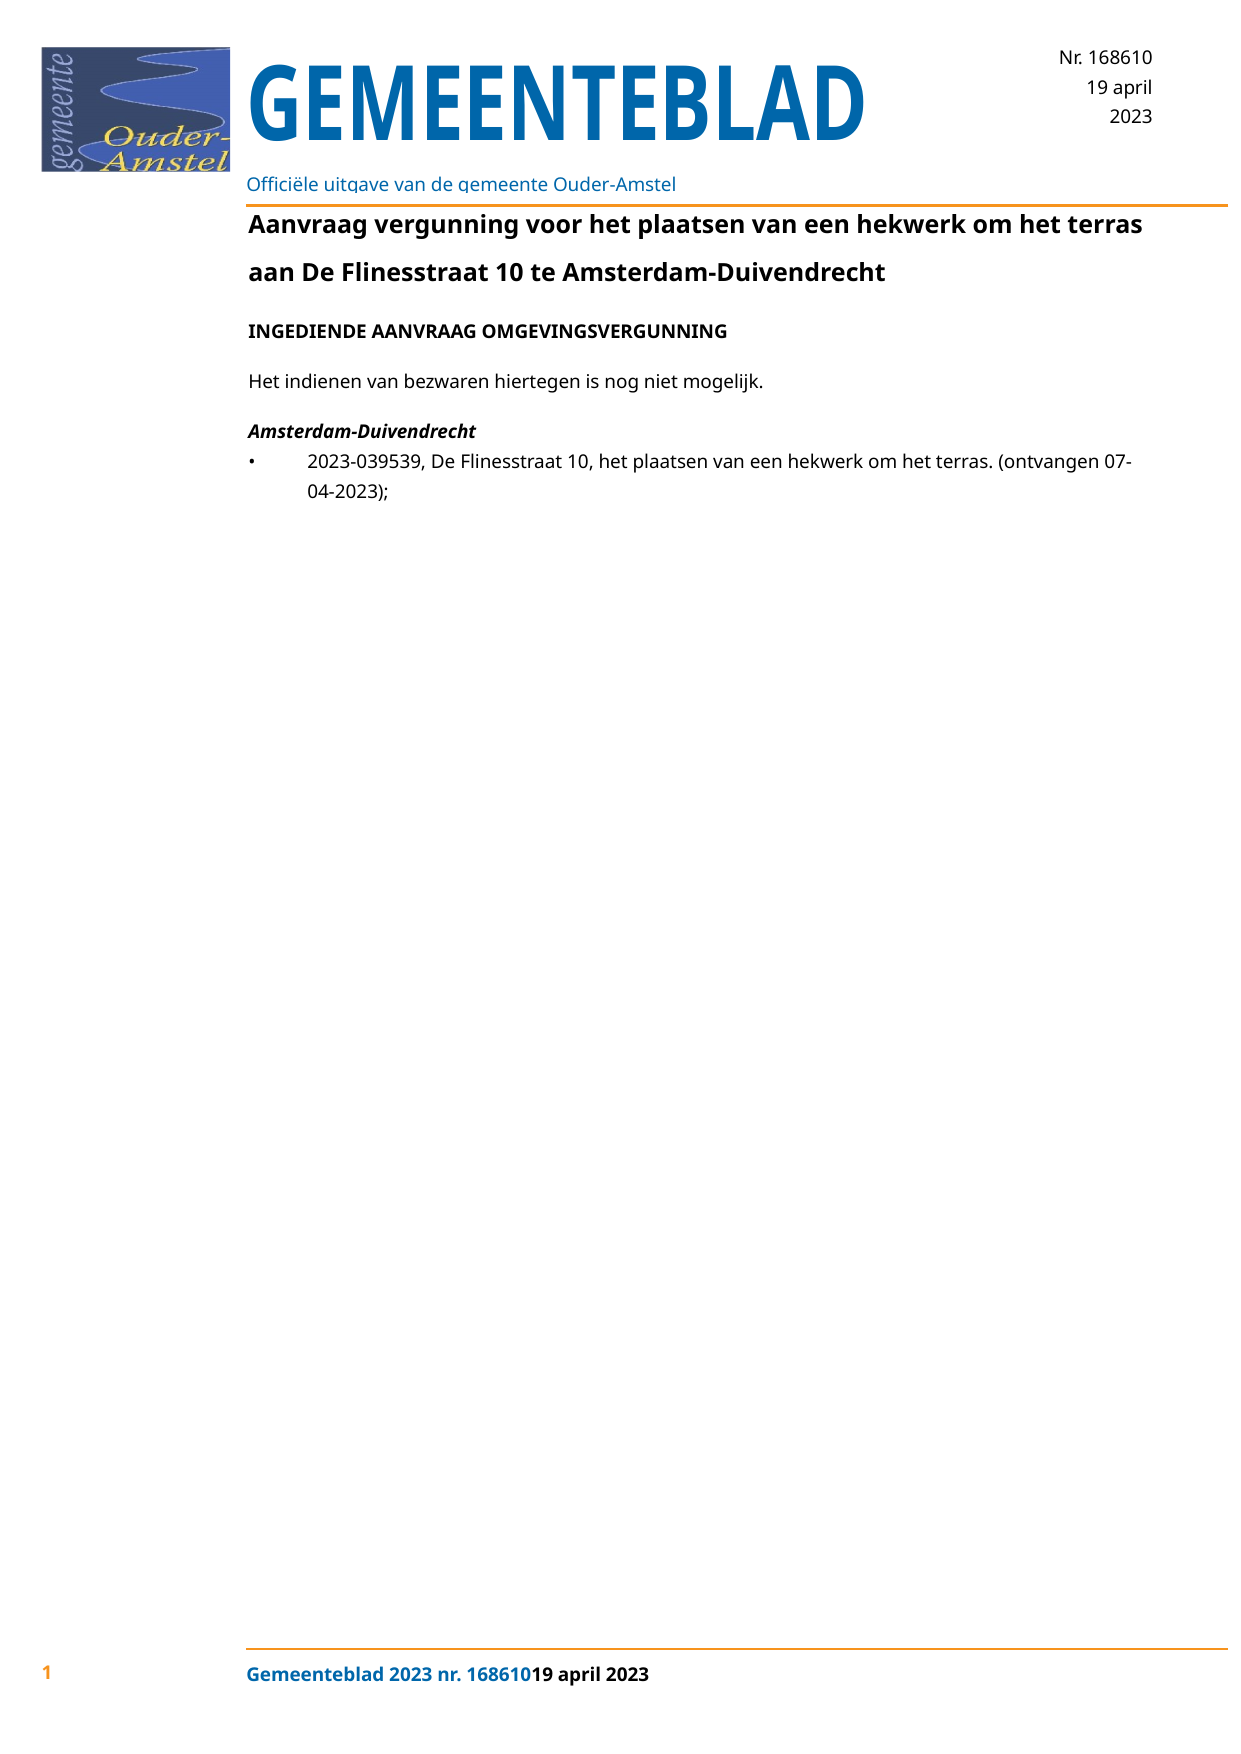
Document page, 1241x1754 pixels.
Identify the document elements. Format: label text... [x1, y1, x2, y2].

list 2023-039539, De Flinesstraat 10, het plaatsen van een hekwerk om het terras. (ontvangen 07-04-2023); [248, 448, 1152, 504]
text Amsterdam-Duivendrecht [248, 419, 1152, 444]
text Het indienen van bezwaren hiertegen is nog niet mogelijk. [248, 368, 1152, 394]
picture [41, 47, 231, 172]
text Aanvraag vergunning voor het plaatsen van een hekwerk om het terras aan De Flinesstraat 10 te Amsterdam-Duivendrecht [248, 207, 1152, 288]
text INGEDIENDE AANVRAAG OMGEVINGSVERGUNNING [248, 318, 1152, 344]
